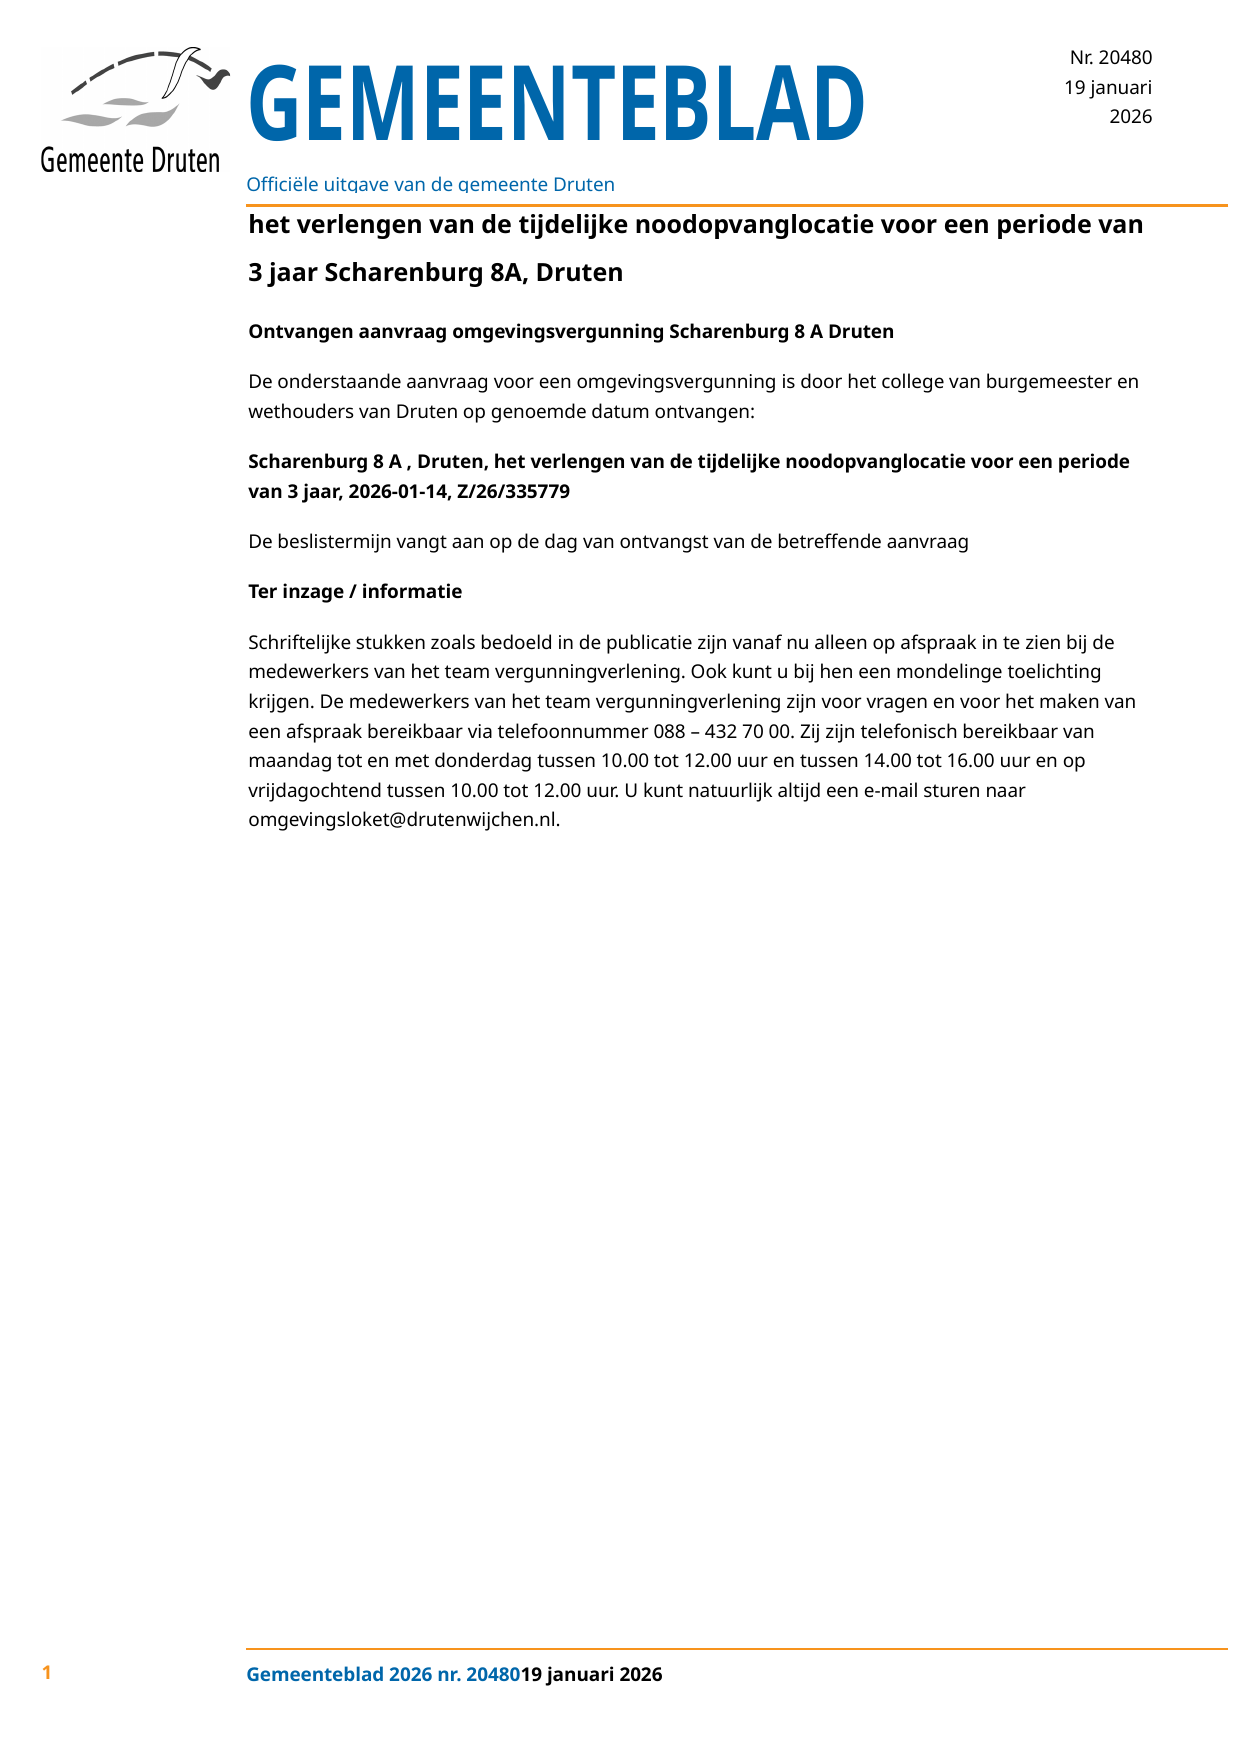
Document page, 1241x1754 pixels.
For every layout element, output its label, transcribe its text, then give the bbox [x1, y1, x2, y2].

text Schriftelijke stukken zoals bedoeld in de publicatie zijn vanaf nu alleen op afspraak in te zien bij de medewerkers van het team vergunningverlening. Ook kunt u bij hen een mondelinge toelichting krijgen. De medewerkers van het team vergunningverlening zijn voor vragen en voor het maken van een afspraak bereikbaar via telefoonnummer 088 – 432 70 00. Zij zijn telefonisch bereikbaar van maandag tot en met donderdag tussen 10.00 tot 12.00 uur en tussen 14.00 tot 16.00 uur en op vrijdagochtend tussen 10.00 tot 12.00 uur. U kunt natuurlijk altijd een e-mail sturen naar omgevingsloket@drutenwijchen.nl. [248, 629, 1152, 832]
text het verlengen van de tijdelijke noodopvanglocatie voor een periode van 3 jaar Scharenburg 8A, Druten [248, 207, 1152, 288]
text De beslistermijn vangt aan op de dag van ontvangst van de betreffende aanvraag [248, 528, 1152, 554]
text De onderstaande aanvraag voor een omgevingsvergunning is door het college van burgemeester en wethouders van Druten op genoemde datum ontvangen: [248, 368, 1152, 424]
picture [41, 47, 231, 172]
text Ontvangen aanvraag omgevingsvergunning Scharenburg 8 A Druten [248, 318, 1152, 344]
text Ter inzage / informatie [248, 579, 1152, 604]
text Scharenburg 8 A , Druten, het verlengen van de tijdelijke noodopvanglocatie voor een periode van 3 jaar, 2026-01-14, Z/26/335779 [248, 448, 1152, 504]
